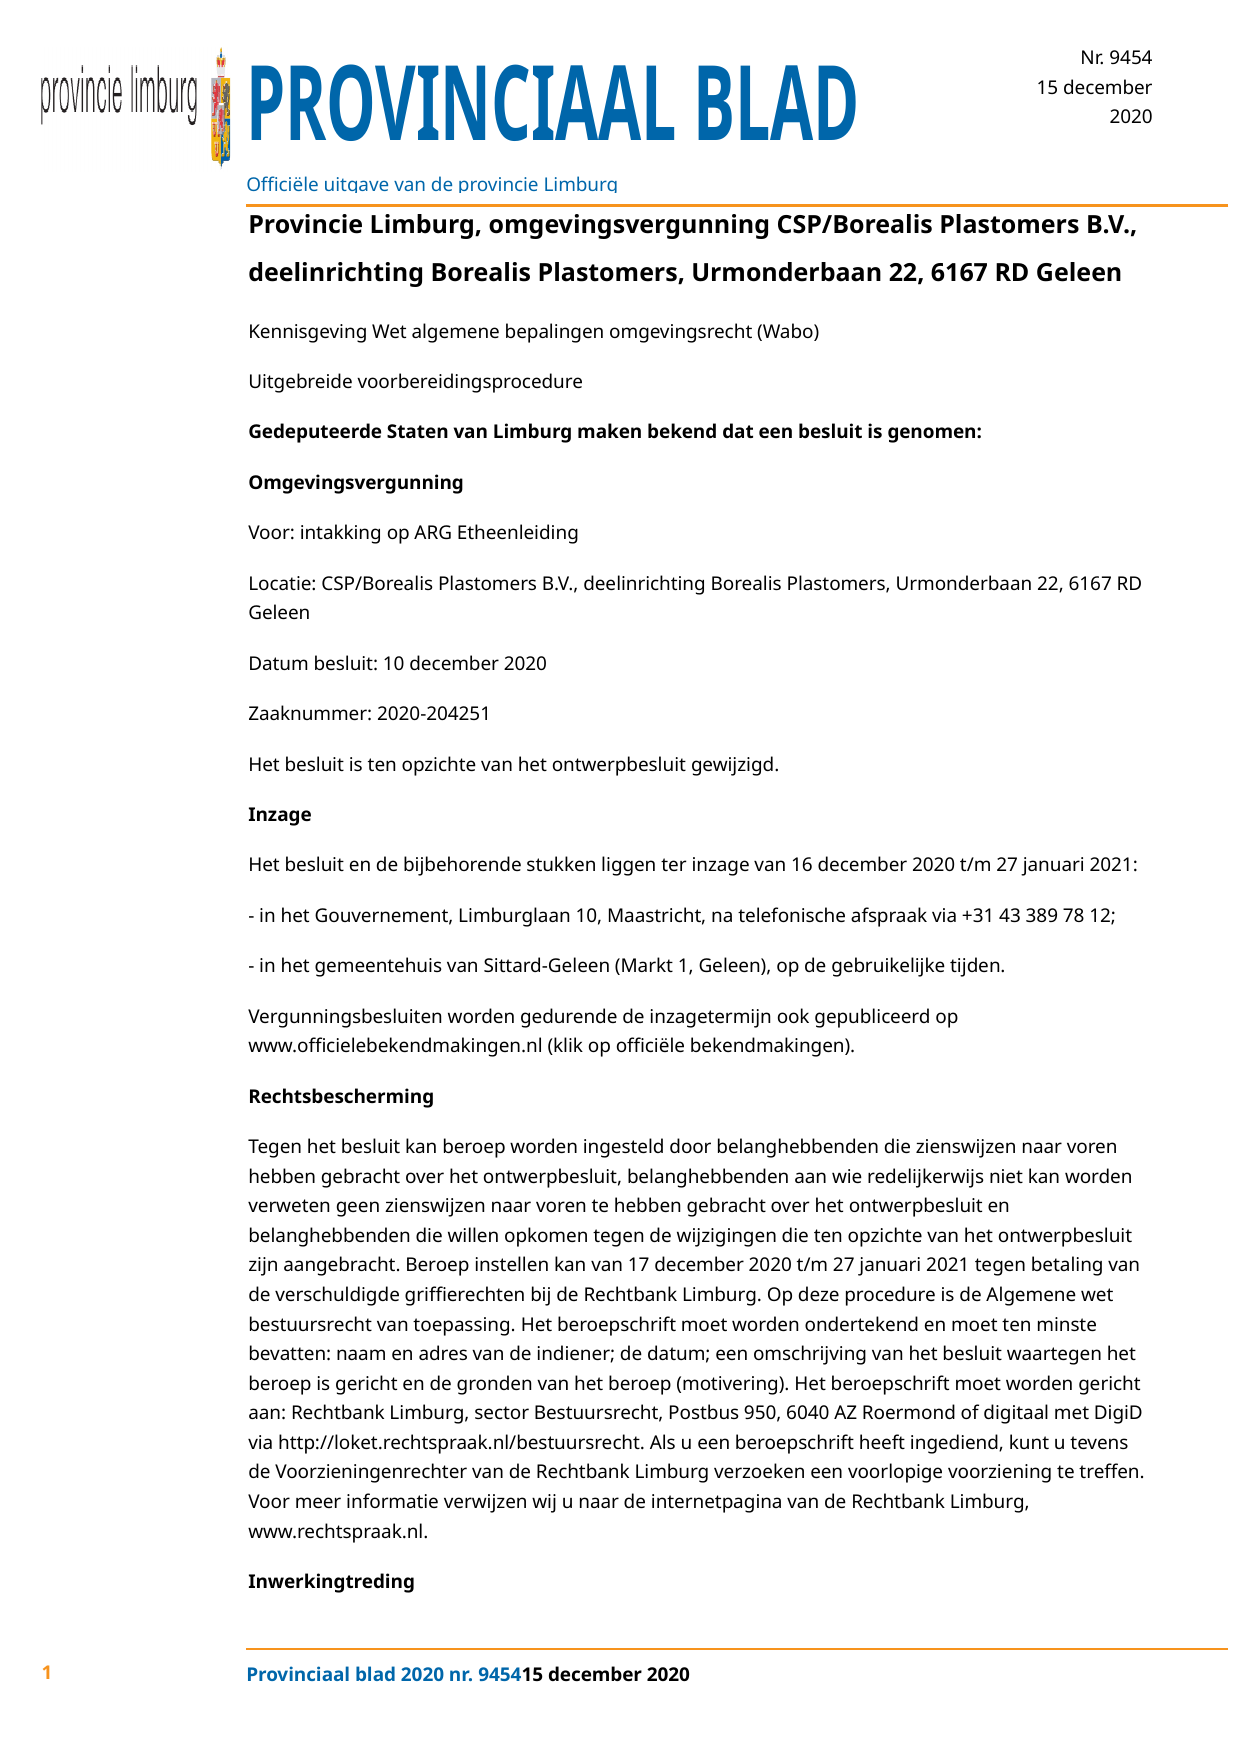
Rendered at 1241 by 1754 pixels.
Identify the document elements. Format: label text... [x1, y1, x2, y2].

text Kennisgeving Wet algemene bepalingen omgevingsrecht (Wabo) [248, 318, 1152, 344]
text Vergunningsbesluiten worden gedurende de inzagetermijn ook gepubliceerd op www.officielebekendmakingen.nl (klik op officiële bekendmakingen). [248, 1003, 1152, 1058]
text Zaaknummer: 2020-204251 [248, 700, 1152, 726]
text - in het gemeentehuis van Sittard-Geleen (Markt 1, Geleen), op de gebruikelijke tijden. [248, 952, 1152, 978]
text Voor: intakking op ARG Etheenleiding [248, 519, 1152, 545]
text Het besluit is ten opzichte van het ontwerpbesluit gewijzigd. [248, 751, 1152, 777]
text Locatie: CSP/Borealis Plastomers B.V., deelinrichting Borealis Plastomers, Urmonderbaan 22, 6167 RD Geleen [248, 570, 1152, 625]
text Inwerkingtreding [248, 1568, 1152, 1594]
text Tegen het besluit kan beroep worden ingesteld door belanghebbenden die zienswijzen naar voren hebben gebracht over het ontwerpbesluit, belanghebbenden aan wie redelijkerwijs niet kan worden verweten geen zienswijzen naar voren te hebben gebracht over het ontwerpbesluit en belanghebbenden die willen opkomen tegen de wijzigingen die ten opzichte van het ontwerpbesluit zijn aangebracht. Beroep instellen kan van 17 december 2020 t/m 27 januari 2021 tegen betaling van de verschuldigde griffierechten bij de Rechtbank Limburg. Op deze procedure is de Algemene wet bestuursrecht van toepassing. Het beroepschrift moet worden ondertekend en moet ten minste bevatten: naam en adres van de indiener; de datum; een omschrijving van het besluit waartegen het beroep is gericht en de gronden van het beroep (motivering). Het beroepschrift moet worden gericht aan: Rechtbank Limburg, sector Bestuursrecht, Postbus 950, 6040 AZ Roermond of digitaal met DigiD via http://loket.rechtspraak.nl/bestuursrecht. Als u een beroepschrift heeft ingediend, kunt u tevens de Voorzieningenrechter van de Rechtbank Limburg verzoeken een voorlopige voorziening te treffen. Voor meer informatie verwijzen wij u naar de internetpagina van de Rechtbank Limburg, www.rechtspraak.nl. [248, 1133, 1152, 1544]
text Gedeputeerde Staten van Limburg maken bekend dat een besluit is genomen: [248, 419, 1152, 444]
text Omgevingsvergunning [248, 469, 1152, 495]
picture [41, 47, 231, 172]
text - in het Gouvernement, Limburglaan 10, Maastricht, na telefonische afspraak via +31 43 389 78 12; [248, 902, 1152, 928]
text Provincie Limburg, omgevingsvergunning CSP/Borealis Plastomers B.V., deelinrichting Borealis Plastomers, Urmonderbaan 22, 6167 RD Geleen [248, 207, 1152, 288]
text Het besluit en de bijbehorende stukken liggen ter inzage van 16 december 2020 t/m 27 januari 2021: [248, 852, 1152, 877]
text Datum besluit: 10 december 2020 [248, 650, 1152, 676]
text Uitgebreide voorbereidingsprocedure [248, 368, 1152, 394]
text Rechtsbescherming [248, 1083, 1152, 1109]
text Inzage [248, 801, 1152, 827]
